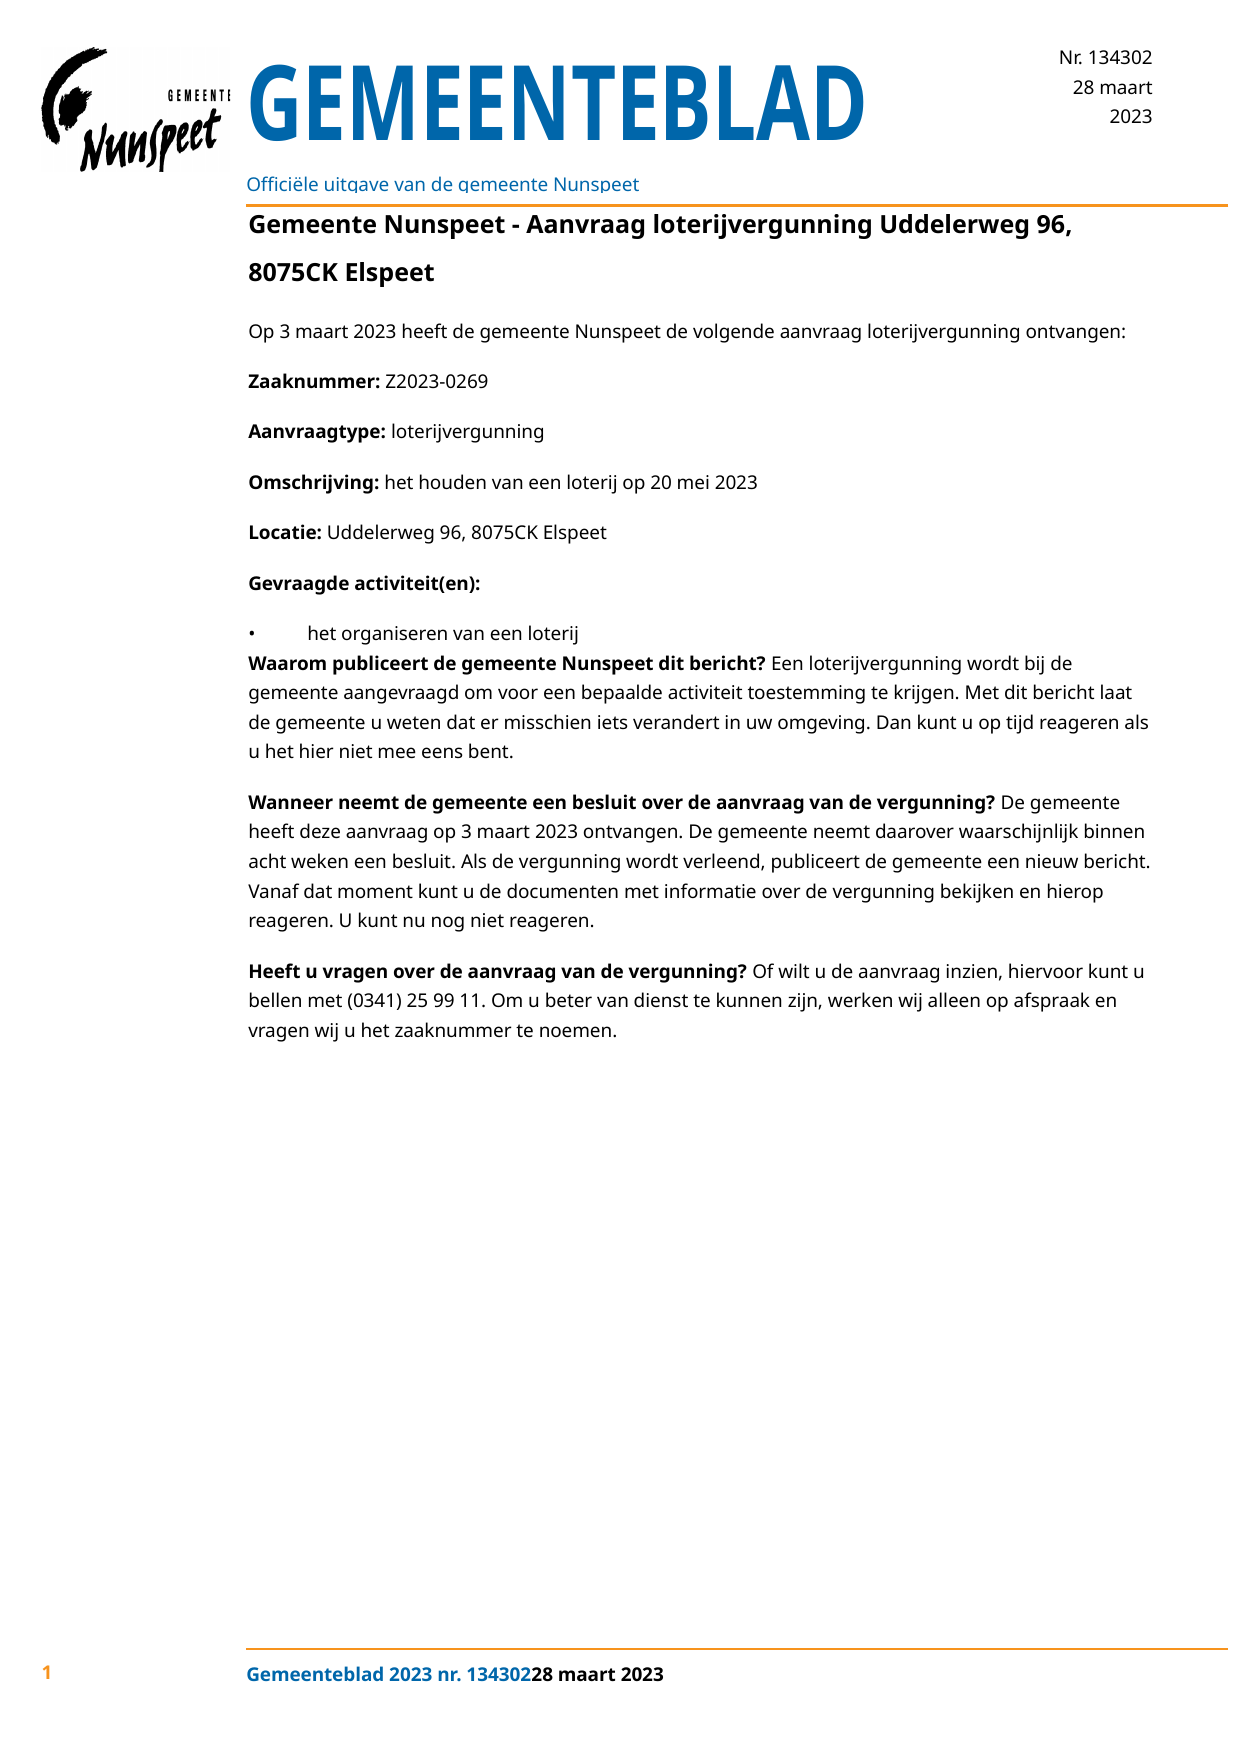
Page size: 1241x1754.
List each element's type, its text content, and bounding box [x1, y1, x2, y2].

text Heeft u vragen over de aanvraag van de vergunning? Of wilt u de aanvraag inzien, hiervoor kunt u bellen met (0341) 25 99 11. Om u beter van dienst te kunnen zijn, werken wij alleen op afspraak en vragen wij u het zaaknummer te noemen. [248, 958, 1152, 1043]
picture [41, 47, 231, 172]
text Gevraagde activiteit(en): [248, 570, 1152, 596]
text Waarom publiceert de gemeente Nunspeet dit bericht? Een loterijvergunning wordt bij de gemeente aangevraagd om voor een bepaalde activiteit toestemming te krijgen. Met dit bericht laat de gemeente u weten dat er misschien iets verandert in uw omgeving. Dan kunt u op tijd reageren als u het hier niet mee eens bent. [248, 650, 1152, 764]
list het organiseren van een loterij [248, 620, 1152, 646]
text Op 3 maart 2023 heeft de gemeente Nunspeet de volgende aanvraag loterijvergunning ontvangen: [248, 318, 1152, 344]
text Aanvraagtype: loterijvergunning [248, 419, 1152, 444]
text Gemeente Nunspeet - Aanvraag loterijvergunning Uddelerweg 96, 8075CK Elspeet [248, 207, 1152, 288]
text Omschrijving: het houden van een loterij op 20 mei 2023 [248, 469, 1152, 495]
text Wanneer neemt de gemeente een besluit over de aanvraag van de vergunning? De gemeente heeft deze aanvraag op 3 maart 2023 ontvangen. De gemeente neemt daarover waarschijnlijk binnen acht weken een besluit. Als de vergunning wordt verleend, publiceert de gemeente een nieuw bericht. Vanaf dat moment kunt u de documenten met informatie over de vergunning bekijken en hierop reageren. U kunt nu nog niet reageren. [248, 789, 1152, 933]
text Locatie: Uddelerweg 96, 8075CK Elspeet [248, 519, 1152, 545]
text Zaaknummer: Z2023-0269 [248, 368, 1152, 394]
